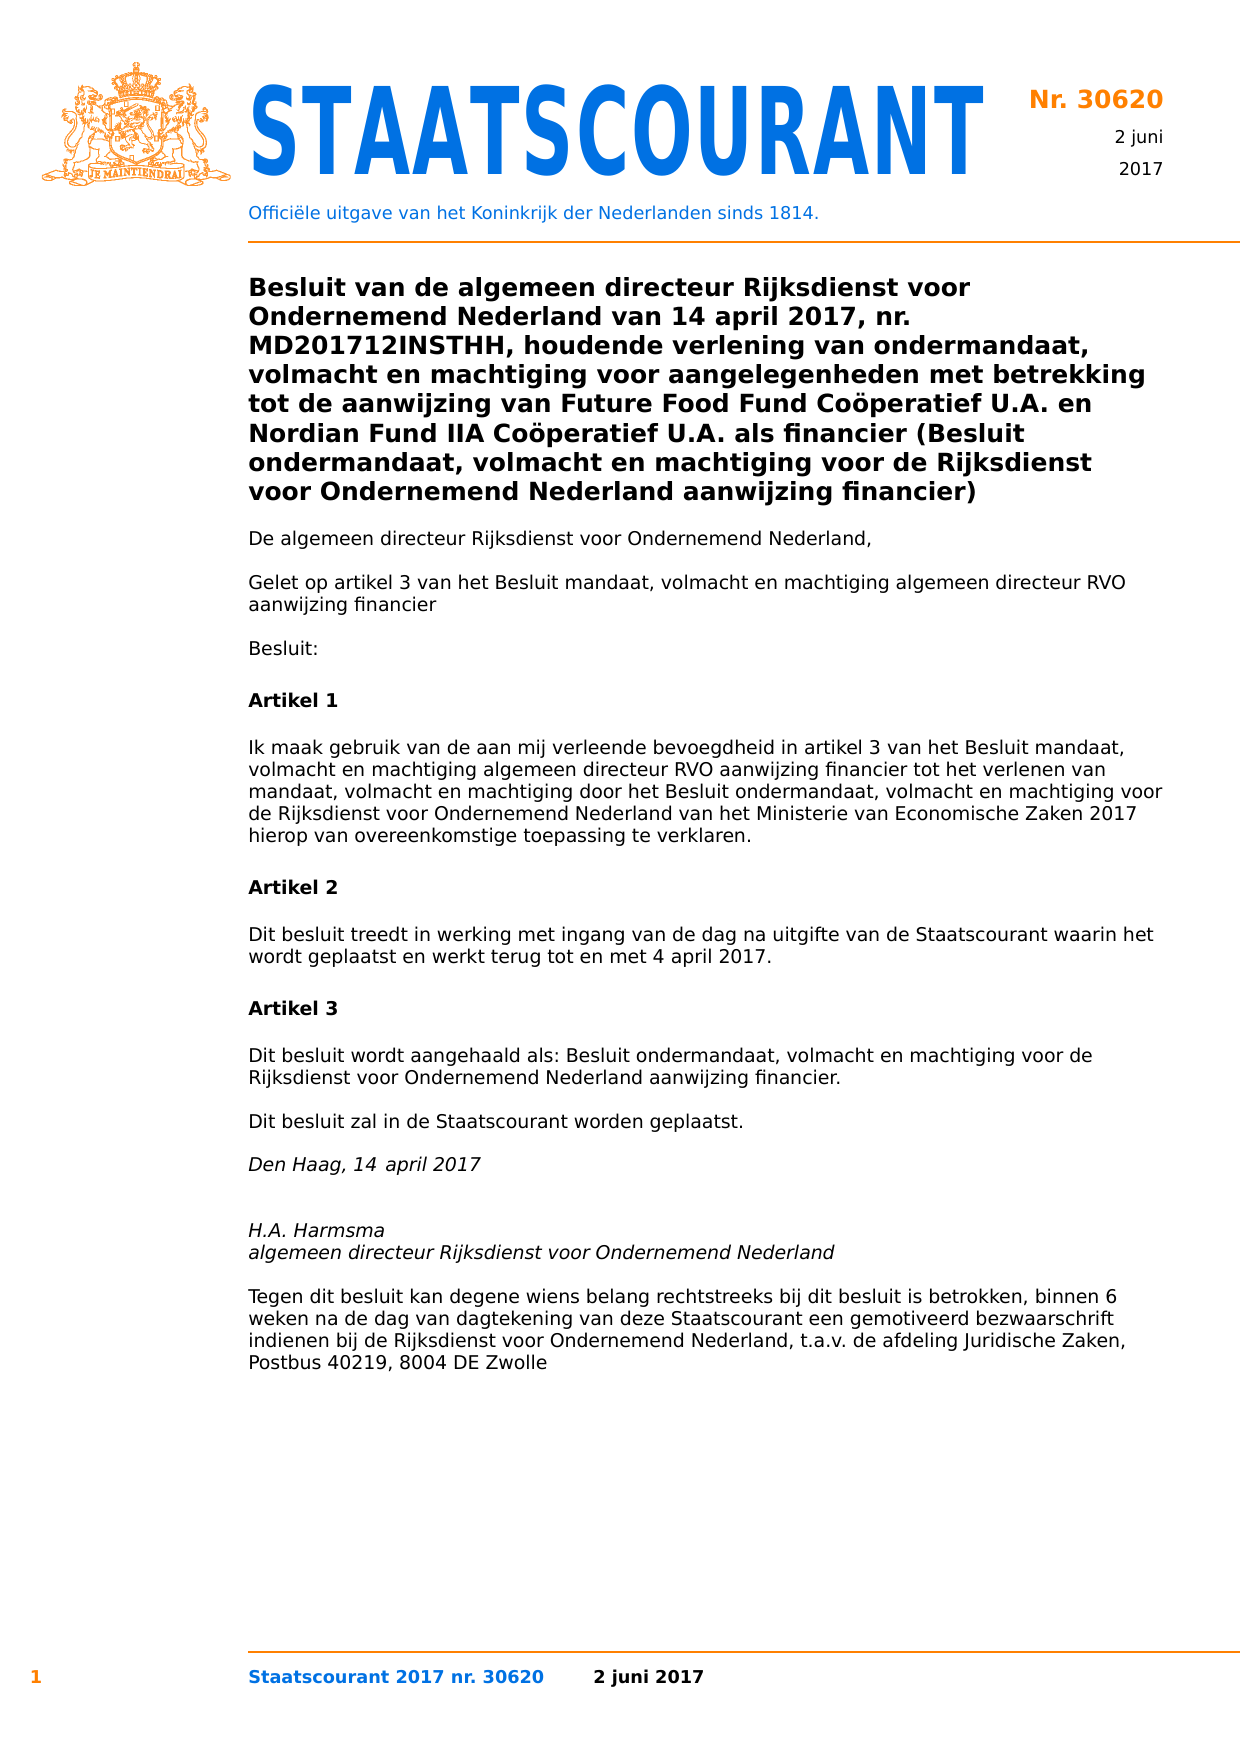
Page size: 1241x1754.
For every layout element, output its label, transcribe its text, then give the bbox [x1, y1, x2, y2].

text Besluit: [248, 638, 1163, 660]
text Ik maak gebruik van de aan mij verleende bevoegdheid in artikel 3 van het Besluit mandaat, volmacht en machtiging algemeen directeur RVO aanwijzing financier tot het verlenen van mandaat, volmacht en machtiging door het Besluit ondermandaat, volmacht en machtiging voor de Rijksdienst voor Ondernemend Nederland van het Ministerie van Economische Zaken 2017 hierop van overeenkomstige toepassing te verklaren. [248, 737, 1163, 847]
text H.A. Harmsma algemeen directeur Rijksdienst voor Ondernemend Nederland [248, 1198, 1163, 1264]
table_header STAATSCOURANT [248, 62, 998, 203]
table_header Nr. 30620 [998, 62, 1240, 121]
text De algemeen directeur Rijksdienst voor Ondernemend Nederland, [248, 528, 1163, 550]
table_header [25, 62, 248, 241]
table_cell Officiële uitgave van het Koninkrijk der Nederlanden sinds 1814. [248, 203, 1240, 241]
table_cell 2017 [998, 153, 1240, 203]
text Dit besluit treedt in werking met ingang van de dag na uitgifte van de Staatscourant waarin het wordt geplaatst en werkt terug tot en met 4 april 2017. [248, 924, 1163, 968]
text Dit besluit zal in de Staatscourant worden geplaatst. [248, 1111, 1163, 1132]
subtitle Artikel 1 [248, 690, 1163, 712]
text Gelet op artikel 3 van het Besluit mandaat, volmacht en machtiging algemeen directeur RVO aanwijzing financier [248, 572, 1163, 616]
text Tegen dit besluit kan degene wiens belang rechtstreeks bij dit besluit is betrokken, binnen 6 weken na de dag van dagtekening van deze Staatscourant een gemotiveerd bezwaarschrift indienen bij de Rijksdienst voor Ondernemend Nederland, t.a.v. de afdeling Juridische Zaken, Postbus 40219, 8004 DE Zwolle [248, 1286, 1163, 1374]
text Dit besluit wordt aangehaald als: Besluit ondermandaat, volmacht en machtiging voor de Rijksdienst voor Ondernemend Nederland aanwijzing financier. [248, 1045, 1163, 1089]
picture [41, 62, 231, 186]
text Den Haag, 14 april 2017 [248, 1154, 1163, 1176]
subtitle Artikel 2 [248, 877, 1163, 899]
subtitle Besluit van de algemeen directeur Rijksdienst voor Ondernemend Nederland van 14 april 2017, nr. MD201712INSTHH, houdende verlening van ondermandaat, volmacht en machtiging voor aangelegenheden met betrekking tot de aanwijzing van Future Food Fund Coöperatief U.A. en Nordian Fund IIA Coöperatief U.A. als financier (Besluit ondermandaat, volmacht en machtiging voor de Rijksdienst voor Ondernemend Nederland aanwijzing financier) [248, 273, 1163, 506]
subtitle Artikel 3 [248, 998, 1163, 1020]
table_cell 2 juni [998, 121, 1240, 153]
